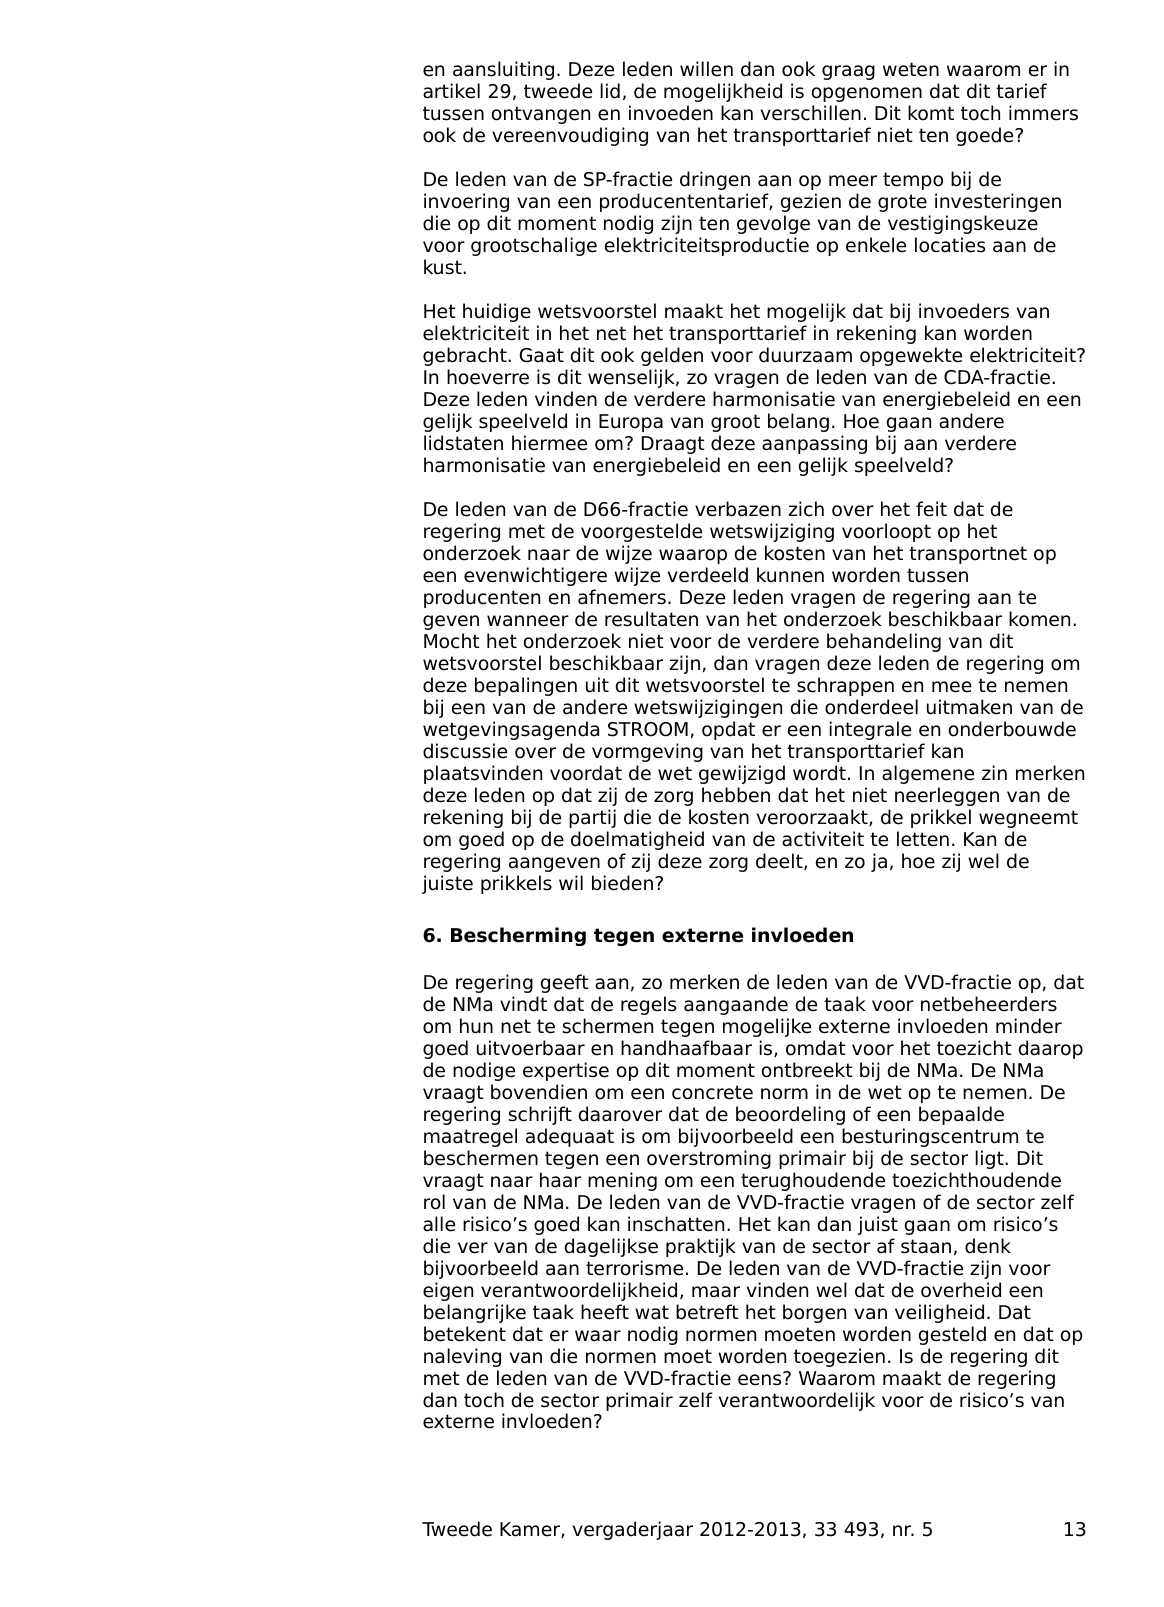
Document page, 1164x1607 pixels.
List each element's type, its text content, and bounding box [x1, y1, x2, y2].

text De leden van de SP-fractie dringen aan op meer tempo bij de invoering van een producententarief, gezien de grote investeringen die op dit moment nodig zijn ten gevolge van de vestigingskeuze voor grootschalige elektriciteitsproductie op enkele locaties aan de kust. [422, 169, 1087, 279]
text De leden van de D66-fractie verbazen zich over het feit dat de regering met de voorgestelde wetswijziging voorloopt op het onderzoek naar de wijze waarop de kosten van het transportnet op een evenwichtigere wijze verdeeld kunnen worden tussen producenten en afnemers. Deze leden vragen de regering aan te geven wanneer de resultaten van het onderzoek beschikbaar komen. Mocht het onderzoek niet voor de verdere behandeling van dit wetsvoorstel beschikbaar zijn, dan vragen deze leden de regering om deze bepalingen uit dit wetsvoorstel te schrappen en mee te nemen bij een van de andere wetswijzigingen die onderdeel uitmaken van de wetgevingsagenda STROOM, opdat er een integrale en onderbouwde discussie over de vormgeving van het transporttarief kan plaatsvinden voordat de wet gewijzigd wordt. In algemene zin merken deze leden op dat zij de zorg hebben dat het niet neerleggen van de rekening bij de partij die de kosten veroorzaakt, de prikkel wegneemt om goed op de doelmatigheid van de activiteit te letten. Kan de regering aangeven of zij deze zorg deelt, en zo ja, hoe zij wel de juiste prikkels wil bieden? [422, 499, 1087, 895]
text en aansluiting. Deze leden willen dan ook graag weten waarom er in artikel 29, tweede lid, de mogelijkheid is opgenomen dat dit tarief tussen ontvangen en invoeden kan verschillen. Dit komt toch immers ook de vereenvoudiging van het transporttarief niet ten goede? [422, 59, 1087, 147]
subtitle 6. Bescherming tegen externe invloeden [422, 925, 1087, 947]
text Het huidige wetsvoorstel maakt het mogelijk dat bij invoeders van elektriciteit in het net het transporttarief in rekening kan worden gebracht. Gaat dit ook gelden voor duurzaam opgewekte elektriciteit? In hoeverre is dit wenselijk, zo vragen de leden van de CDA-fractie. Deze leden vinden de verdere harmonisatie van energiebeleid en een gelijk speelveld in Europa van groot belang. Hoe gaan andere lidstaten hiermee om? Draagt deze aanpassing bij aan verdere harmonisatie van energiebeleid en een gelijk speelveld? [422, 301, 1087, 477]
text De regering geeft aan, zo merken de leden van de VVD-fractie op, dat de NMa vindt dat de regels aangaande de taak voor netbeheerders om hun net te schermen tegen mogelijke externe invloeden minder goed uitvoerbaar en handhaafbaar is, omdat voor het toezicht daarop de nodige expertise op dit moment ontbreekt bij de NMa. De NMa vraagt bovendien om een concrete norm in de wet op te nemen. De regering schrijft daarover dat de beoordeling of een bepaalde maatregel adequaat is om bijvoorbeeld een besturingscentrum te beschermen tegen een overstroming primair bij de sector ligt. Dit vraagt naar haar mening om een terughoudende toezichthoudende rol van de NMa. De leden van de VVD-fractie vragen of de sector zelf alle risico’s goed kan inschatten. Het kan dan juist gaan om risico’s die ver van de dagelijkse praktijk van de sector af staan, denk bijvoorbeeld aan terrorisme. De leden van de VVD-fractie zijn voor eigen verantwoordelijkheid, maar vinden wel dat de overheid een belangrijke taak heeft wat betreft het borgen van veiligheid. Dat betekent dat er waar nodig normen moeten worden gesteld en dat op naleving van die normen moet worden toegezien. Is de regering dit met de leden van de VVD-fractie eens? Waarom maakt de regering dan toch de sector primair zelf verantwoordelijk voor de risico’s van externe invloeden? [422, 972, 1087, 1433]
